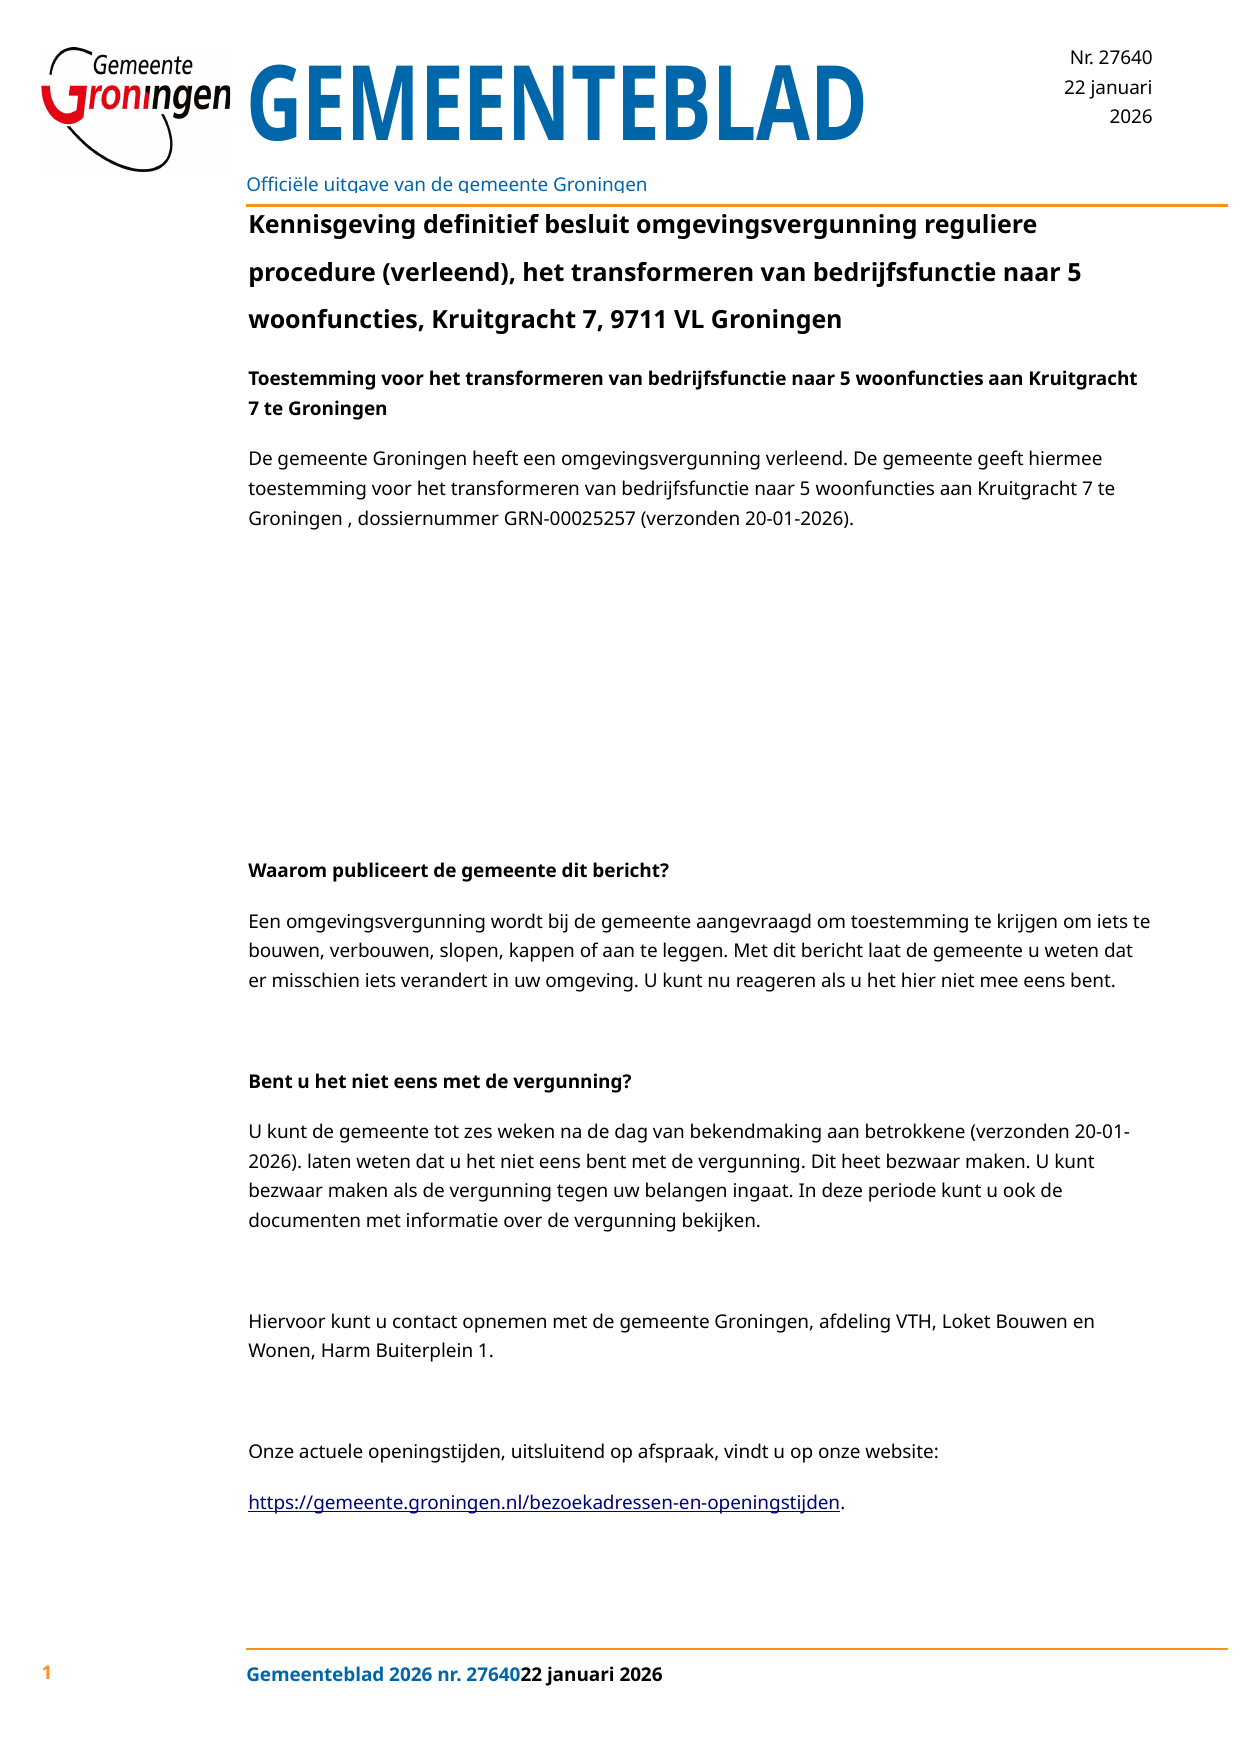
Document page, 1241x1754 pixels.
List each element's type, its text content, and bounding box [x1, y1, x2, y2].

text Waarom publiceert de gemeente dit bericht? [248, 858, 1152, 883]
picture [41, 47, 231, 172]
text Onze actuele openingstijden, uitsluitend op afspraak, vindt u op onze website: [248, 1438, 1152, 1464]
text Kennisgeving definitief besluit omgevingsvergunning reguliere procedure (verleend), het transformeren van bedrijfsfunctie naar 5 woonfuncties, Kruitgracht 7, 9711 VL Groningen [248, 207, 1152, 336]
text U kunt de gemeente tot zes weken na de dag van bekendmaking aan betrokkene (verzonden 20-01-2026). laten weten dat u het niet eens bent met de vergunning. Dit heet bezwaar maken. U kunt bezwaar maken als de vergunning tegen uw belangen ingaat. In deze periode kunt u ook de documenten met informatie over de vergunning bekijken. [248, 1118, 1152, 1233]
text Toestemming voor het transformeren van bedrijfsfunctie naar 5 woonfuncties aan Kruitgracht 7 te Groningen [248, 366, 1152, 421]
text Hiervoor kunt u contact opnemen met de gemeente Groningen, afdeling VTH, Loket Bouwen en Wonen, Harm Buiterplein 1. [248, 1308, 1152, 1363]
text Bent u het niet eens met de vergunning? [248, 1068, 1152, 1094]
text Een omgevingsvergunning wordt bij de gemeente aangevraagd om toestemming te krijgen om iets te bouwen, verbouwen, slopen, kappen of aan te leggen. Met dit bericht laat de gemeente u weten dat er misschien iets verandert in uw omgeving. U kunt nu reageren als u het hier niet mee eens bent. [248, 908, 1152, 993]
text De gemeente Groningen heeft een omgevingsvergunning verleend. De gemeente geeft hiermee toestemming voor het transformeren van bedrijfsfunctie naar 5 woonfuncties aan Kruitgracht 7 te Groningen , dossiernummer GRN-00025257 (verzonden 20-01-2026). [248, 446, 1152, 530]
text https://gemeente.groningen.nl/bezoekadressen-en-openingstijden. [248, 1489, 1152, 1514]
